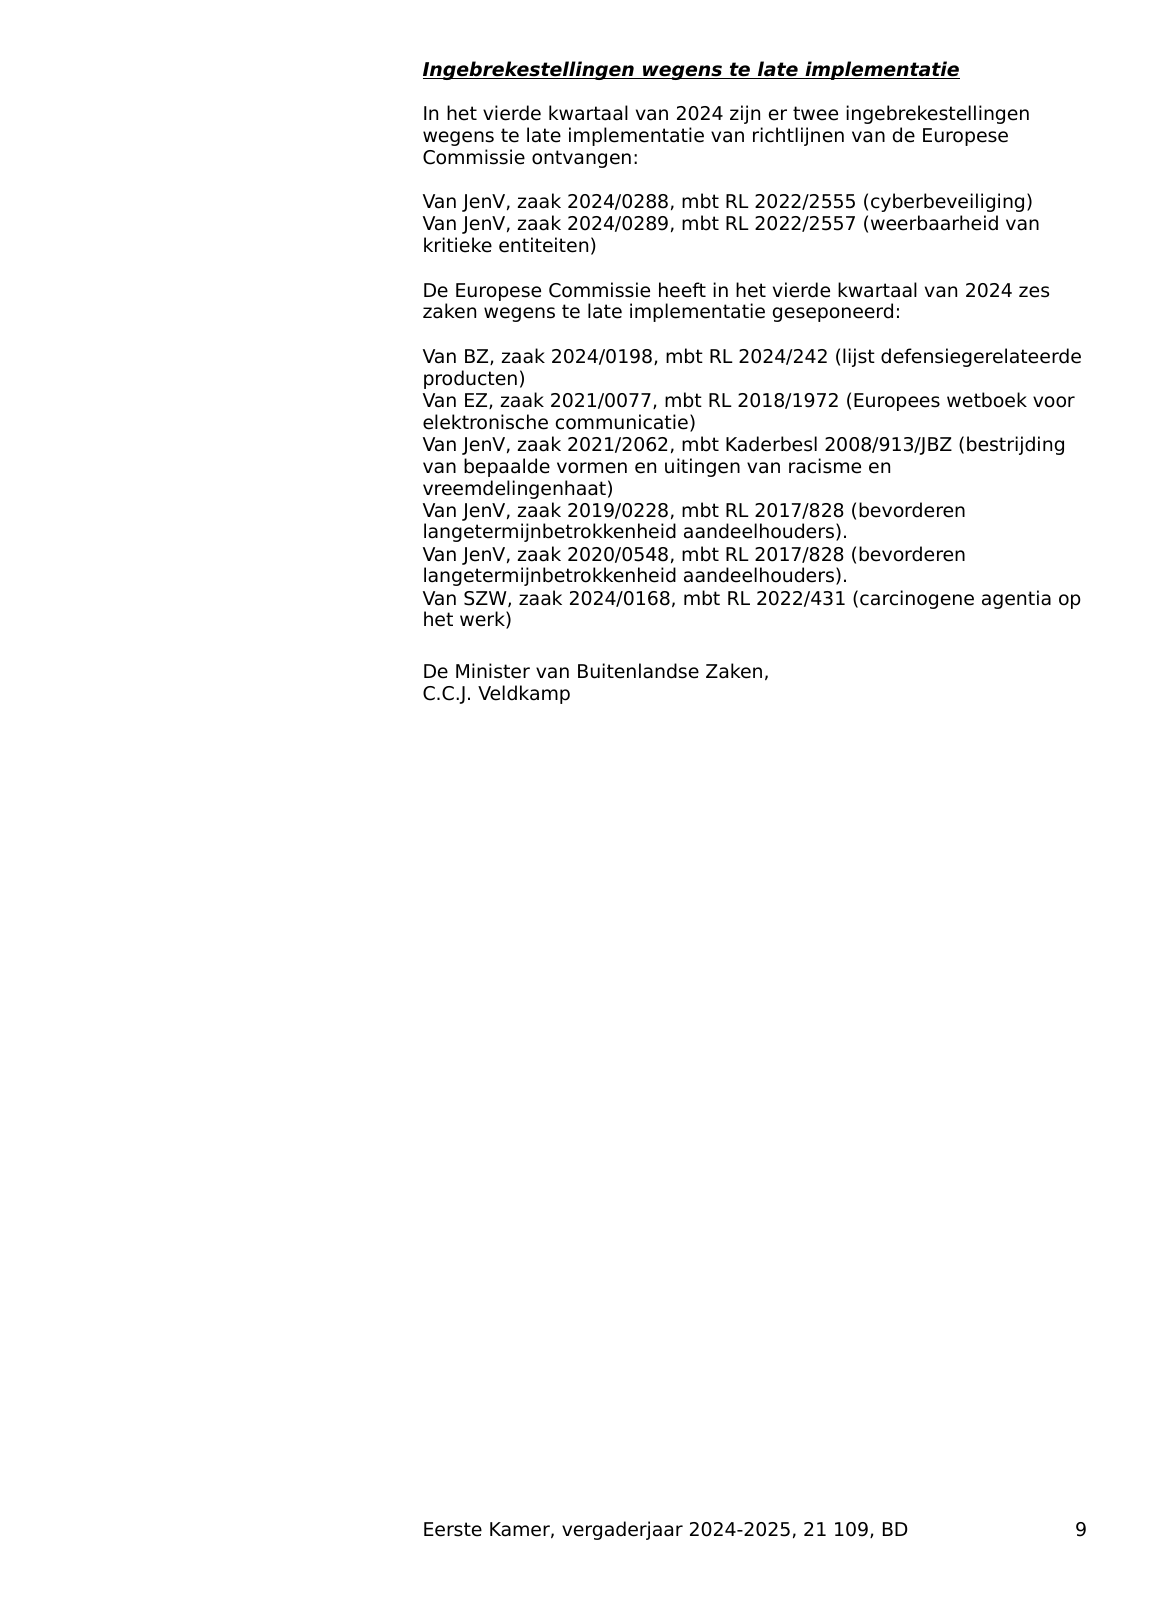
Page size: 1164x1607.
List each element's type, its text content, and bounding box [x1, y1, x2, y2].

text In het vierde kwartaal van 2024 zijn er twee ingebrekestellingen wegens te late implementatie van richtlijnen van de Europese Commissie ontvangen: [422, 103, 1087, 169]
text Van JenV, zaak 2024/0289, mbt RL 2022/2557 (weerbaarheid van kritieke entiteiten) [422, 213, 1087, 257]
text Van JenV, zaak 2024/0288, mbt RL 2022/2555 (cyberbeveiliging) [422, 191, 1087, 213]
text Van JenV, zaak 2020/0548, mbt RL 2017/828 (bevorderen langetermijnbetrokkenheid aandeelhouders). [422, 543, 1087, 587]
text Van EZ, zaak 2021/0077, mbt RL 2018/1972 (Europees wetboek voor elektronische communicatie) [422, 389, 1087, 433]
text Van BZ, zaak 2024/0198, mbt RL 2024/242 (lijst defensiegerelateerde producten) [422, 346, 1087, 389]
text Van JenV, zaak 2019/0228, mbt RL 2017/828 (bevorderen langetermijnbetrokkenheid aandeelhouders). [422, 499, 1087, 543]
text De Europese Commissie heeft in het vierde kwartaal van 2024 zes zaken wegens te late implementatie geseponeerd: [422, 279, 1087, 323]
subtitle Ingebrekestellingen wegens te late implementatie [422, 59, 1087, 81]
text Van JenV, zaak 2021/2062, mbt Kaderbesl 2008/913/JBZ (bestrijding van bepaalde vormen en uitingen van racisme en vreemdelingenhaat) [422, 433, 1087, 499]
text Van SZW, zaak 2024/0168, mbt RL 2022/431 (carcinogene agentia op het werk) [422, 587, 1087, 631]
text De Minister van Buitenlandse Zaken, C.C.J. Veldkamp [422, 661, 1087, 705]
